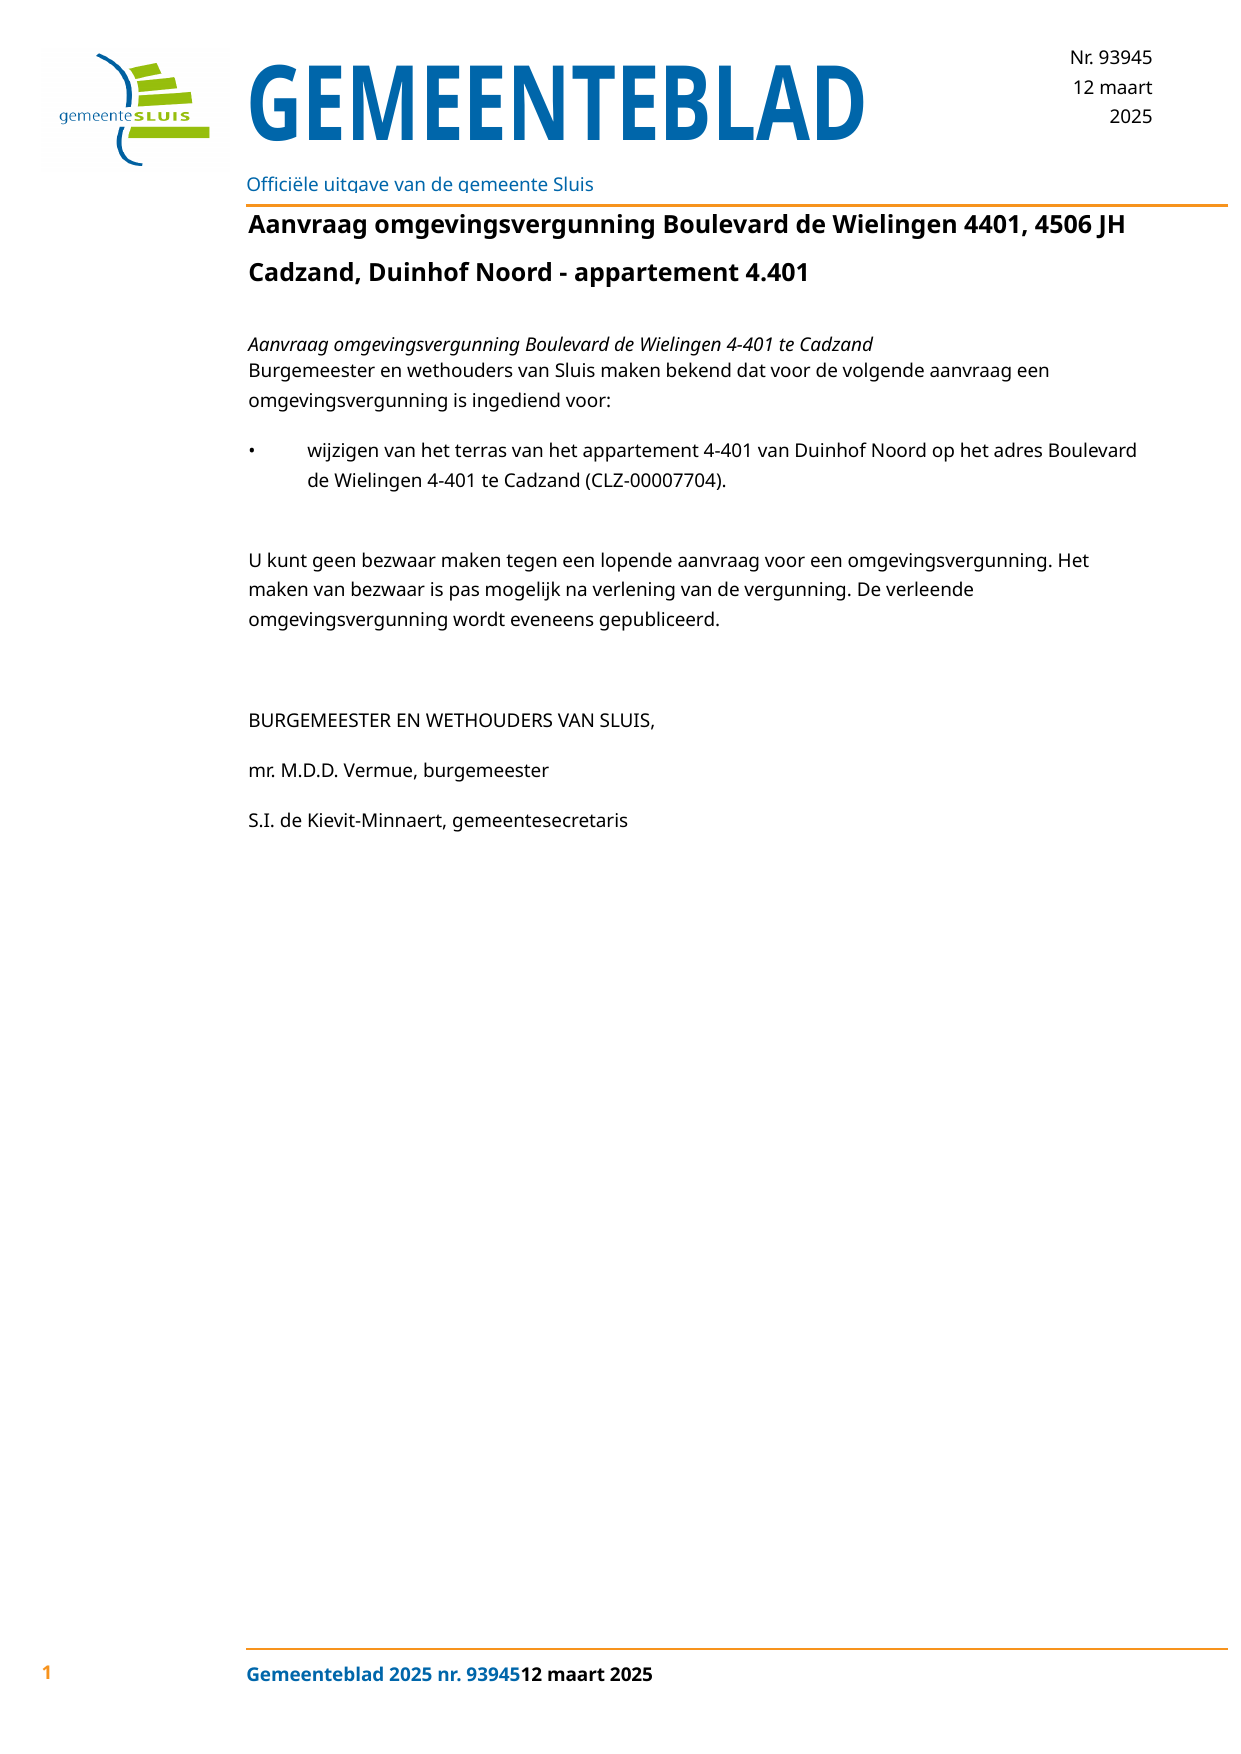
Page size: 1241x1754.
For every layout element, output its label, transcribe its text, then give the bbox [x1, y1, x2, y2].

text U kunt geen bezwaar maken tegen een lopende aanvraag voor een omgevingsvergunning. Het maken van bezwaar is pas mogelijk na verlening van de vergunning. De verleende omgevingsvergunning wordt eveneens gepubliceerd. [248, 547, 1152, 632]
text Burgemeester en wethouders van Sluis maken bekend dat voor de volgende aanvraag een omgevingsvergunning is ingediend voor: [248, 357, 1152, 412]
picture [41, 47, 231, 172]
text mr. M.D.D. Vermue, burgemeester [248, 757, 1152, 783]
text Aanvraag omgevingsvergunning Boulevard de Wielingen 4401, 4506 JH Cadzand, Duinhof Noord - appartement 4.401 [248, 207, 1152, 288]
text BURGEMEESTER EN WETHOUDERS VAN SLUIS, [248, 707, 1152, 732]
list wijzigen van het terras van het appartement 4-401 van Duinhof Noord op het adres Boulevard de Wielingen 4-401 te Cadzand (CLZ-00007704). [248, 437, 1152, 492]
text Aanvraag omgevingsvergunning Boulevard de Wielingen 4-401 te Cadzand [248, 331, 1152, 357]
text S.I. de Kievit-Minnaert, gemeentesecretaris [248, 808, 1152, 833]
